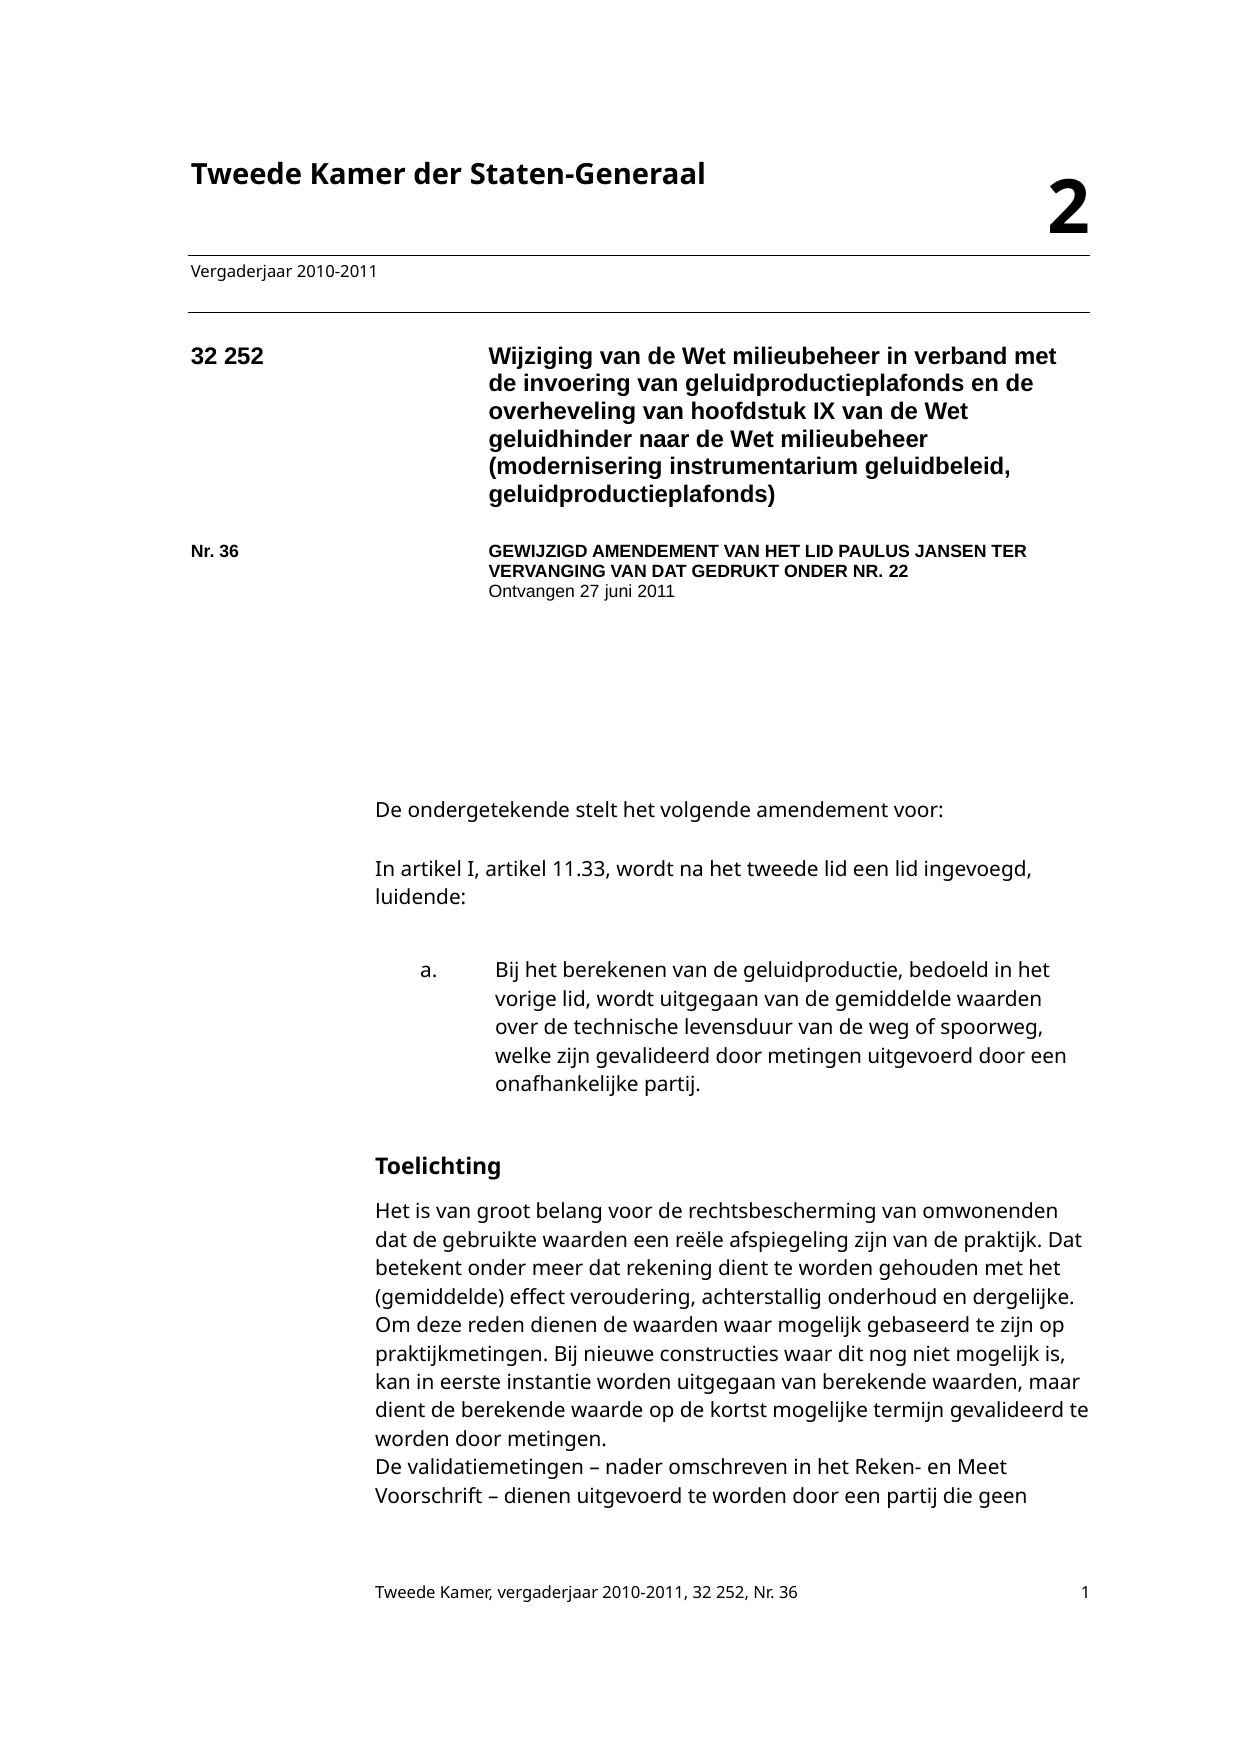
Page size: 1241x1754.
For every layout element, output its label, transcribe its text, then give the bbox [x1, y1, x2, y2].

table_cell [485, 313, 1090, 339]
table_cell Nr. 36 [188, 538, 485, 677]
table_header Tweede Kamer der Staten-Generaal [188, 150, 909, 255]
table_cell [188, 313, 485, 339]
text Om deze reden dienen de waarden waar mogelijk gebaseerd te zijn op praktijkmetingen. Bij nieuwe constructies waar dit nog niet mogelijk is, kan in eerste instantie worden uitgegaan van berekende waarden, maar dient de berekende waarde op de kortst mogelijke termijn gevalideerd te worden door metingen. [375, 1310, 1090, 1452]
subtitle Toelichting [375, 1150, 1090, 1182]
text Het is van groot belang voor de rechtsbescherming van omwonenden dat de gebruikte waarden een reële afspiegeling zijn van de praktijk. Dat betekent onder meer dat rekening dient te worden gehouden met het (gemiddelde) effect veroudering, achterstallig onderhoud en dergelijke. [375, 1197, 1090, 1310]
text In artikel I, artikel 11.33, wordt na het tweede lid een lid ingevoegd, luidende: [375, 854, 1090, 911]
table_cell Vergaderjaar 2010-2011 [188, 256, 485, 312]
table_cell [485, 256, 1090, 312]
text De validatiemetingen – nader omschreven in het Reken- en Meet Voorschrift – dienen uitgevoerd te worden door een partij die geen [375, 1452, 1090, 1509]
table_cell 32 252 [188, 339, 485, 537]
text De ondergetekende stelt het volgende amendement voor: [375, 795, 1090, 824]
table_cell Wijziging van de Wet milieubeheer in verband met de invoering van geluidproductieplafonds en de overheveling van hoofdstuk IX van de Wet geluidhinder naar de Wet milieubeheer (modernisering instrumentarium geluidbeleid, geluidproductieplafonds) [485, 339, 1090, 537]
table_cell GEWIJZIGD AMENDEMENT VAN HET LID PAULUS JANSEN TER VERVANGING VAN DAT GEDRUKT ONDER NR. 22 Ontvangen 27 juni 2011 [485, 538, 1090, 677]
table_header 2 [910, 150, 1090, 255]
list Bij het berekenen van de geluidproductie, bedoeld in het vorige lid, wordt uitgegaan van de gemiddelde waarden over de technische levensduur van de weg of spoorweg, welke zijn gevalideerd door metingen uitgevoerd door een onafhankelijke partij. [420, 956, 1090, 1098]
